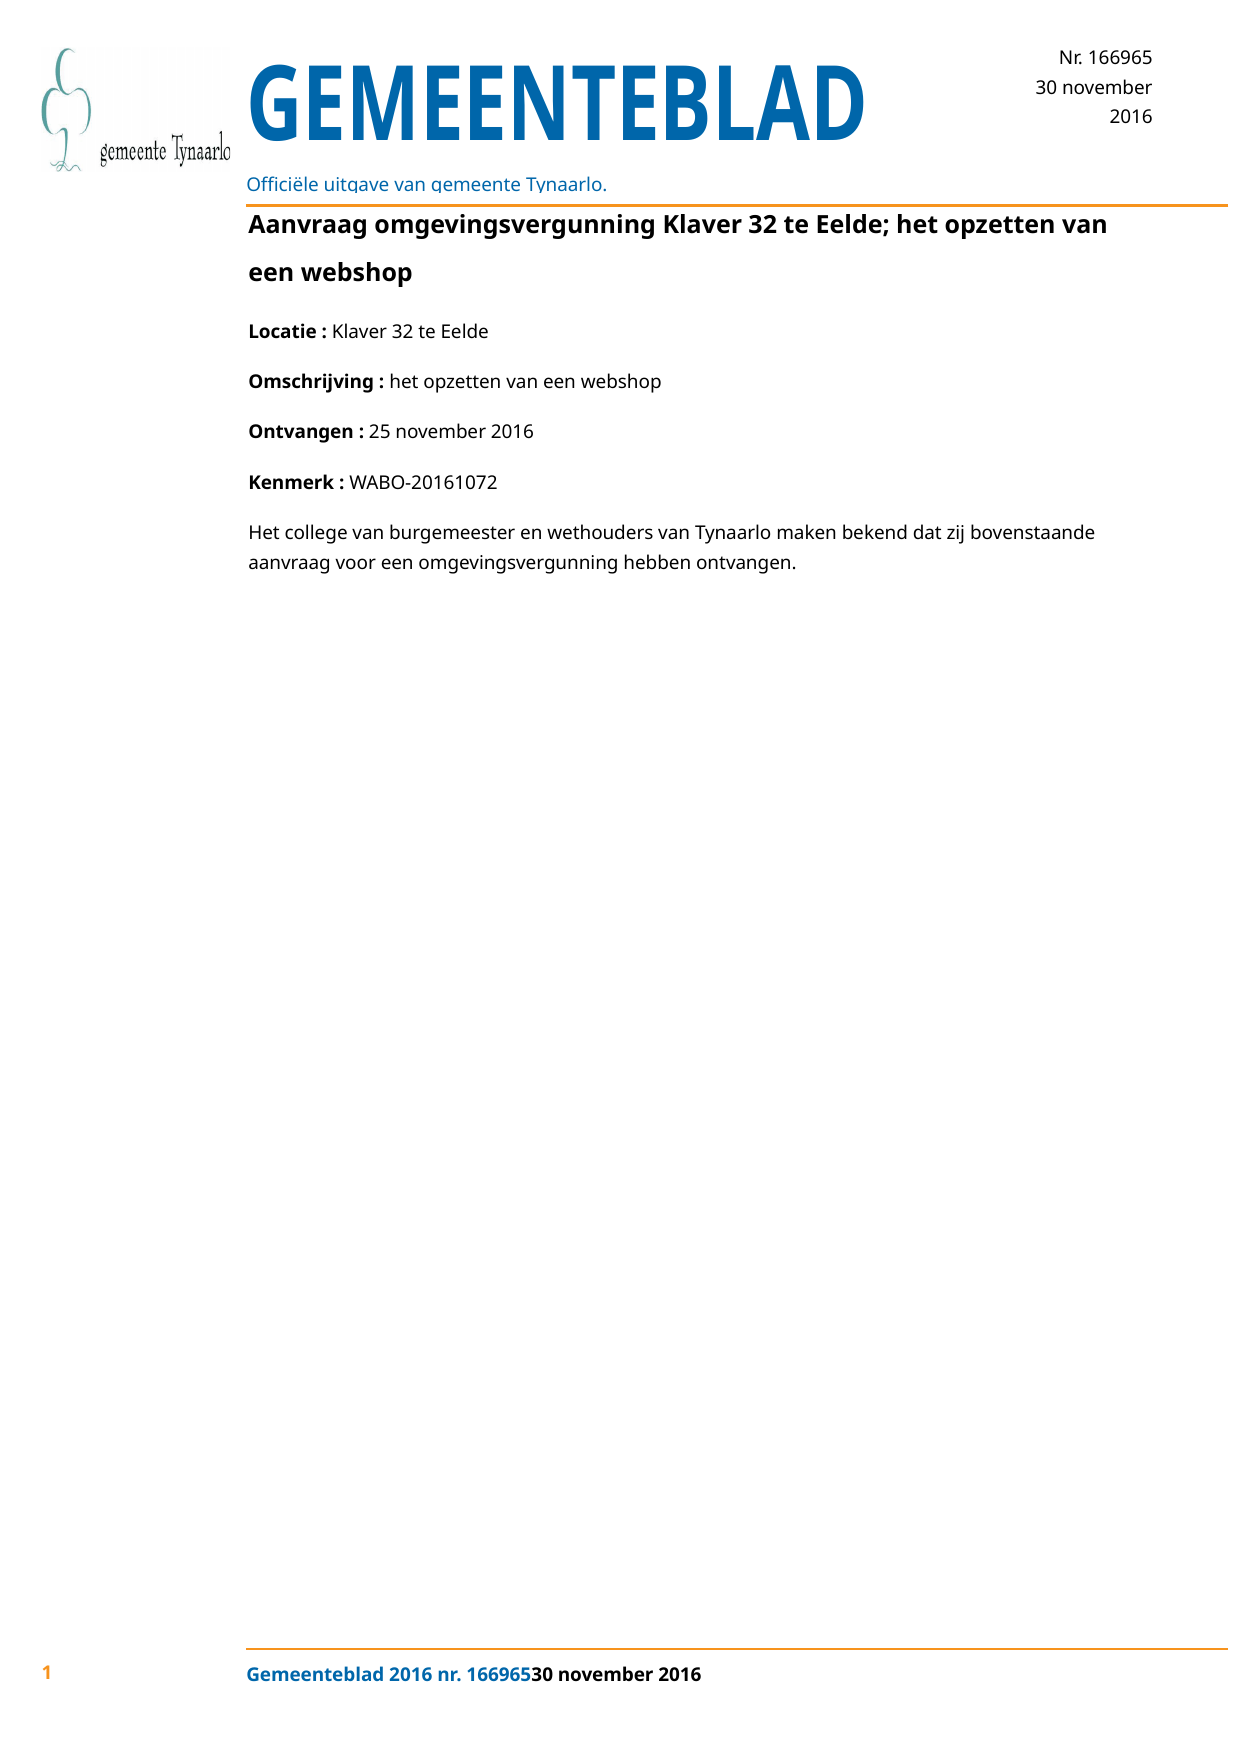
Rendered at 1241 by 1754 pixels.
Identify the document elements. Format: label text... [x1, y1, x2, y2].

picture [41, 47, 231, 172]
text Kenmerk : WABO-20161072 [248, 469, 1152, 495]
text Ontvangen : 25 november 2016 [248, 419, 1152, 444]
text Aanvraag omgevingsvergunning Klaver 32 te Eelde; het opzetten van een webshop [248, 207, 1152, 288]
text Locatie : Klaver 32 te Eelde [248, 318, 1152, 344]
text Het college van burgemeester en wethouders van Tynaarlo maken bekend dat zij bovenstaande aanvraag voor een omgevingsvergunning hebben ontvangen. [248, 519, 1152, 575]
text Omschrijving : het opzetten van een webshop [248, 368, 1152, 394]
